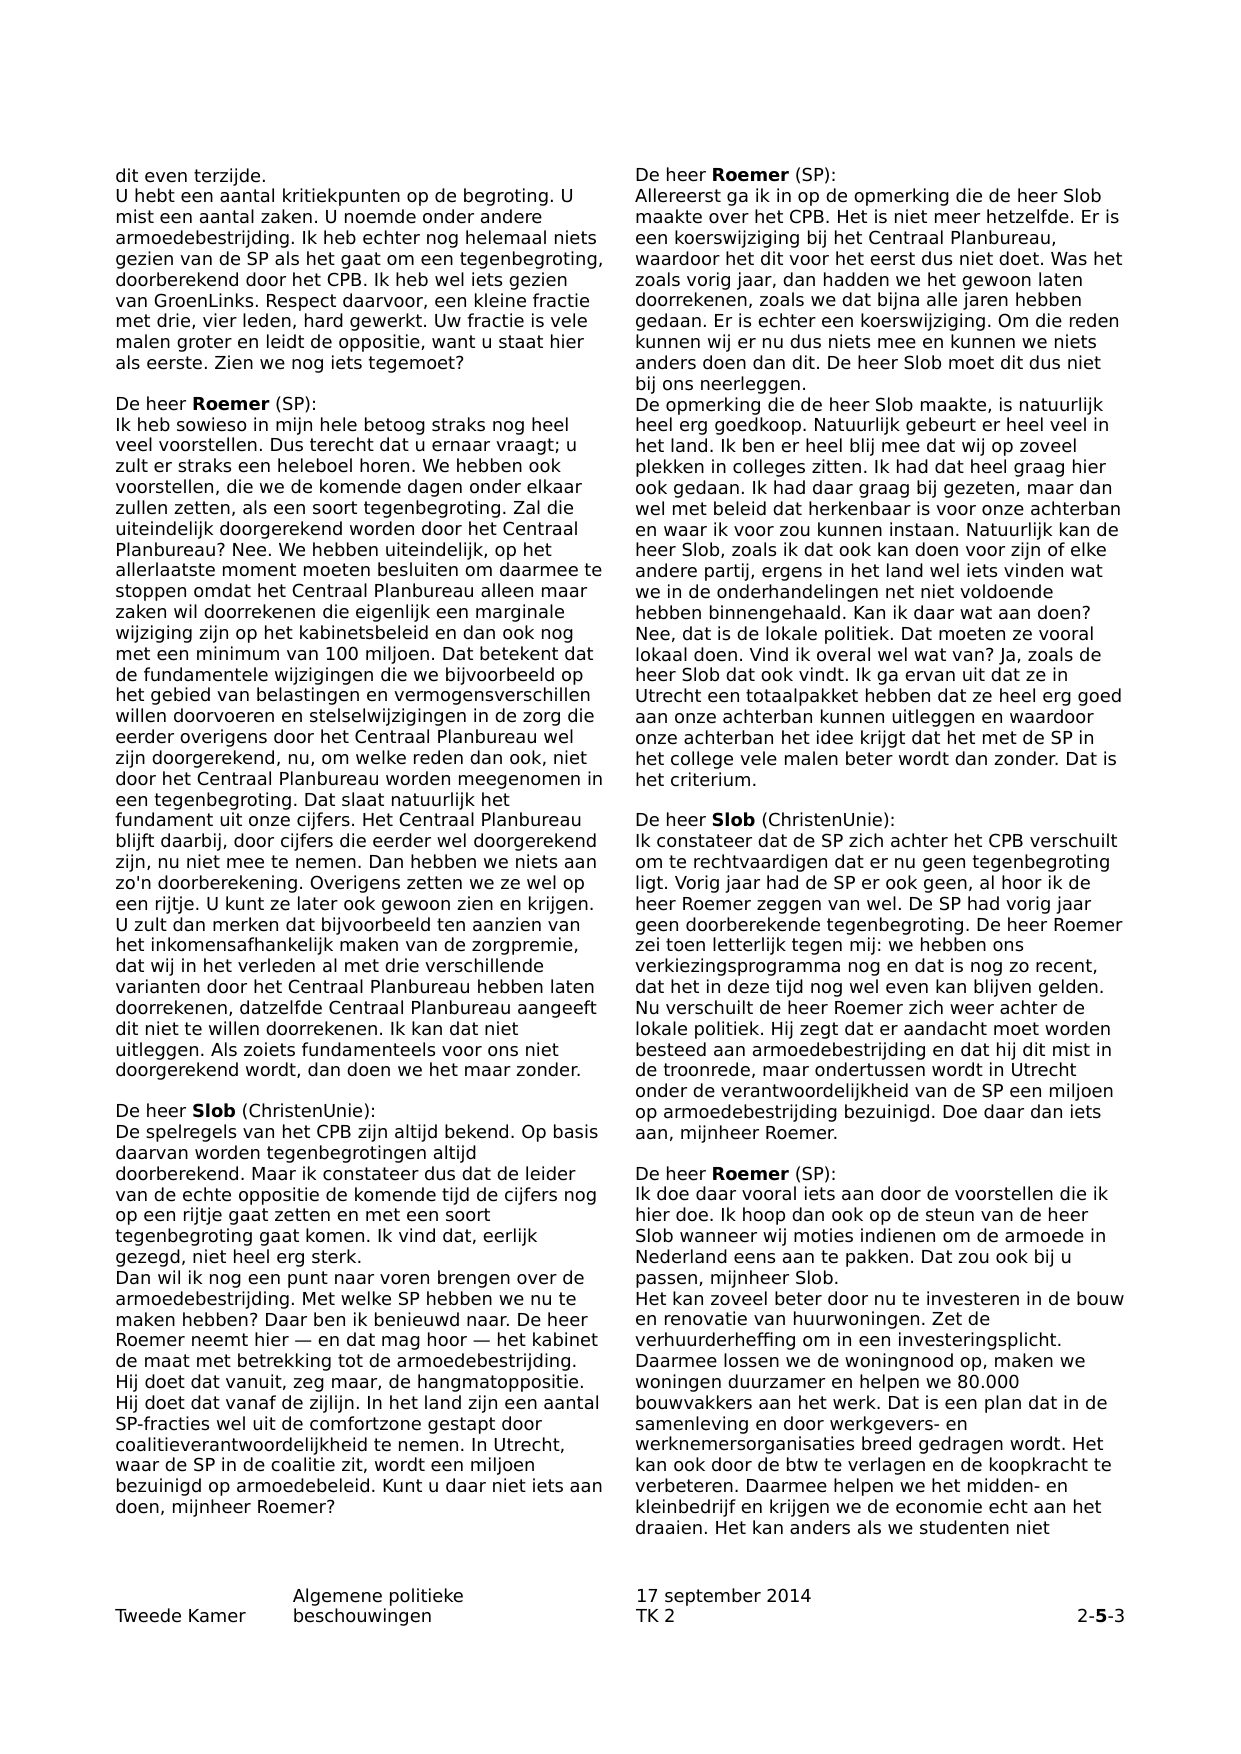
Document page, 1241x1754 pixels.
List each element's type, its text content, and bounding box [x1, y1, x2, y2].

text De spelregels van het CPB zijn altijd bekend. Op basis daarvan worden tegenbegrotingen altijd doorberekend. Maar ik constateer dus dat de leider van de echte oppositie de komende tijd de cijfers nog op een rijtje gaat zetten en met een soort tegenbegroting gaat komen. Ik vind dat, eerlijk gezegd, niet heel erg sterk. [115, 1122, 605, 1268]
text De heer Roemer (SP): [635, 1163, 1125, 1184]
text Het kan zoveel beter door nu te investeren in de bouw en renovatie van huurwoningen. Zet de verhuurderheffing om in een investeringsplicht. Daarmee lossen we de woningnood op, maken we woningen duurzamer en helpen we 80.000 bouwvakkers aan het werk. Dat is een plan dat in de samenleving en door werkgevers- en werknemersorganisaties breed gedragen wordt. Het kan ook door de btw te verlagen en de koopkracht te verbeteren. Daarmee helpen we het midden- en kleinbedrijf en krijgen we de economie echt aan het draaien. Het kan anders als we studenten niet [635, 1288, 1125, 1538]
text Ik doe daar vooral iets aan door de voorstellen die ik hier doe. Ik hoop dan ook op de steun van de heer Slob wanneer wij moties indienen om de armoede in Nederland eens aan te pakken. Dat zou ook bij u passen, mijnheer Slob. [635, 1184, 1125, 1288]
text Dan wil ik nog een punt naar voren brengen over de armoedebestrijding. Met welke SP hebben we nu te maken hebben? Daar ben ik benieuwd naar. De heer Roemer neemt hier — en dat mag hoor — het kabinet de maat met betrekking tot de armoedebestrijding. Hij doet dat vanuit, zeg maar, de hangmatoppositie. Hij doet dat vanaf de zijlijn. In het land zijn een aantal SP-fracties wel uit de comfortzone gestapt door coalitieverantwoordelijkheid te nemen. In Utrecht, waar de SP in de coalitie zit, wordt een miljoen bezuinigd op armoedebeleid. Kunt u daar niet iets aan doen, mijnheer Roemer? [115, 1268, 605, 1518]
text De heer Roemer (SP): [115, 394, 605, 414]
text Allereerst ga ik in op de opmerking die de heer Slob maakte over het CPB. Het is niet meer hetzelfde. Er is een koerswijziging bij het Centraal Planbureau, waardoor het dit voor het eerst dus niet doet. Was het zoals vorig jaar, dan hadden we het gewoon laten doorrekenen, zoals we dat bijna alle jaren hebben gedaan. Er is echter een koerswijziging. Om die reden kunnen wij er nu dus niets mee en kunnen we niets anders doen dan dit. De heer Slob moet dit dus niet bij ons neerleggen. [635, 186, 1125, 394]
text Ik constateer dat de SP zich achter het CPB verschuilt om te rechtvaardigen dat er nu geen tegenbegroting ligt. Vorig jaar had de SP er ook geen, al hoor ik de heer Roemer zeggen van wel. De SP had vorig jaar geen doorberekende tegenbegroting. De heer Roemer zei toen letterlijk tegen mij: we hebben ons verkiezingsprogramma nog en dat is nog zo recent, dat het in deze tijd nog wel even kan blijven gelden. Nu verschuilt de heer Roemer zich weer achter de lokale politiek. Hij zegt dat er aandacht moet worden besteed aan armoedebestrijding en dat hij dit mist in de troonrede, maar ondertussen wordt in Utrecht onder de verantwoordelijkheid van de SP een miljoen op armoedebestrijding bezuinigd. Doe daar dan iets aan, mijnheer Roemer. [635, 831, 1125, 1143]
text De heer Slob (ChristenUnie): [115, 1101, 605, 1122]
text De heer Slob (ChristenUnie): [635, 810, 1125, 831]
text Ik heb sowieso in mijn hele betoog straks nog heel veel voorstellen. Dus terecht dat u ernaar vraagt; u zult er straks een heleboel horen. We hebben ook voorstellen, die we de komende dagen onder elkaar zullen zetten, als een soort tegenbegroting. Zal die uiteindelijk doorgerekend worden door het Centraal Planbureau? Nee. We hebben uiteindelijk, op het allerlaatste moment moeten besluiten om daarmee te stoppen omdat het Centraal Planbureau alleen maar zaken wil doorrekenen die eigenlijk een marginale wijziging zijn op het kabinetsbeleid en dan ook nog met een minimum van 100 miljoen. Dat betekent dat de fundamentele wijzigingen die we bijvoorbeeld op het gebied van belastingen en vermogensverschillen willen doorvoeren en stelselwijzigingen in de zorg die eerder overigens door het Centraal Planbureau wel zijn doorgerekend, nu, om welke reden dan ook, niet door het Centraal Planbureau worden meegenomen in een tegenbegroting. Dat slaat natuurlijk het fundament uit onze cijfers. Het Centraal Planbureau blijft daarbij, door cijfers die eerder wel doorgerekend zijn, nu niet mee te nemen. Dan hebben we niets aan zo'n doorberekening. Overigens zetten we ze wel op een rijtje. U kunt ze later ook gewoon zien en krijgen. U zult dan merken dat bijvoorbeeld ten aanzien van het inkomensafhankelijk maken van de zorgpremie, dat wij in het verleden al met drie verschillende varianten door het Centraal Planbureau hebben laten doorrekenen, datzelfde Centraal Planbureau aangeeft dit niet te willen doorrekenen. Ik kan dat niet uitleggen. Als zoiets fundamenteels voor ons niet doorgerekend wordt, dan doen we het maar zonder. [115, 414, 605, 1081]
text U hebt een aantal kritiekpunten op de begroting. U mist een aantal zaken. U noemde onder andere armoedebestrijding. Ik heb echter nog helemaal niets gezien van de SP als het gaat om een tegenbegroting, doorberekend door het CPB. Ik heb wel iets gezien van GroenLinks. Respect daarvoor, een kleine fractie met drie, vier leden, hard gewerkt. Uw fractie is vele malen groter en leidt de oppositie, want u staat hier als eerste. Zien we nog iets tegemoet? [115, 186, 605, 374]
text De heer Roemer (SP): [635, 165, 1125, 186]
text De opmerking die de heer Slob maakte, is natuurlijk heel erg goedkoop. Natuurlijk gebeurt er heel veel in het land. Ik ben er heel blij mee dat wij op zoveel plekken in colleges zitten. Ik had dat heel graag hier ook gedaan. Ik had daar graag bij gezeten, maar dan wel met beleid dat herkenbaar is voor onze achterban en waar ik voor zou kunnen instaan. Natuurlijk kan de heer Slob, zoals ik dat ook kan doen voor zijn of elke andere partij, ergens in het land wel iets vinden wat we in de onderhandelingen net niet voldoende hebben binnengehaald. Kan ik daar wat aan doen? Nee, dat is de lokale politiek. Dat moeten ze vooral lokaal doen. Vind ik overal wel wat van? Ja, zoals de heer Slob dat ook vindt. Ik ga ervan uit dat ze in Utrecht een totaalpakket hebben dat ze heel erg goed aan onze achterban kunnen uitleggen en waardoor onze achterban het idee krijgt dat het met de SP in het college vele malen beter wordt dan zonder. Dat is het criterium. [635, 394, 1125, 790]
text dit even terzijde. [115, 165, 605, 186]
